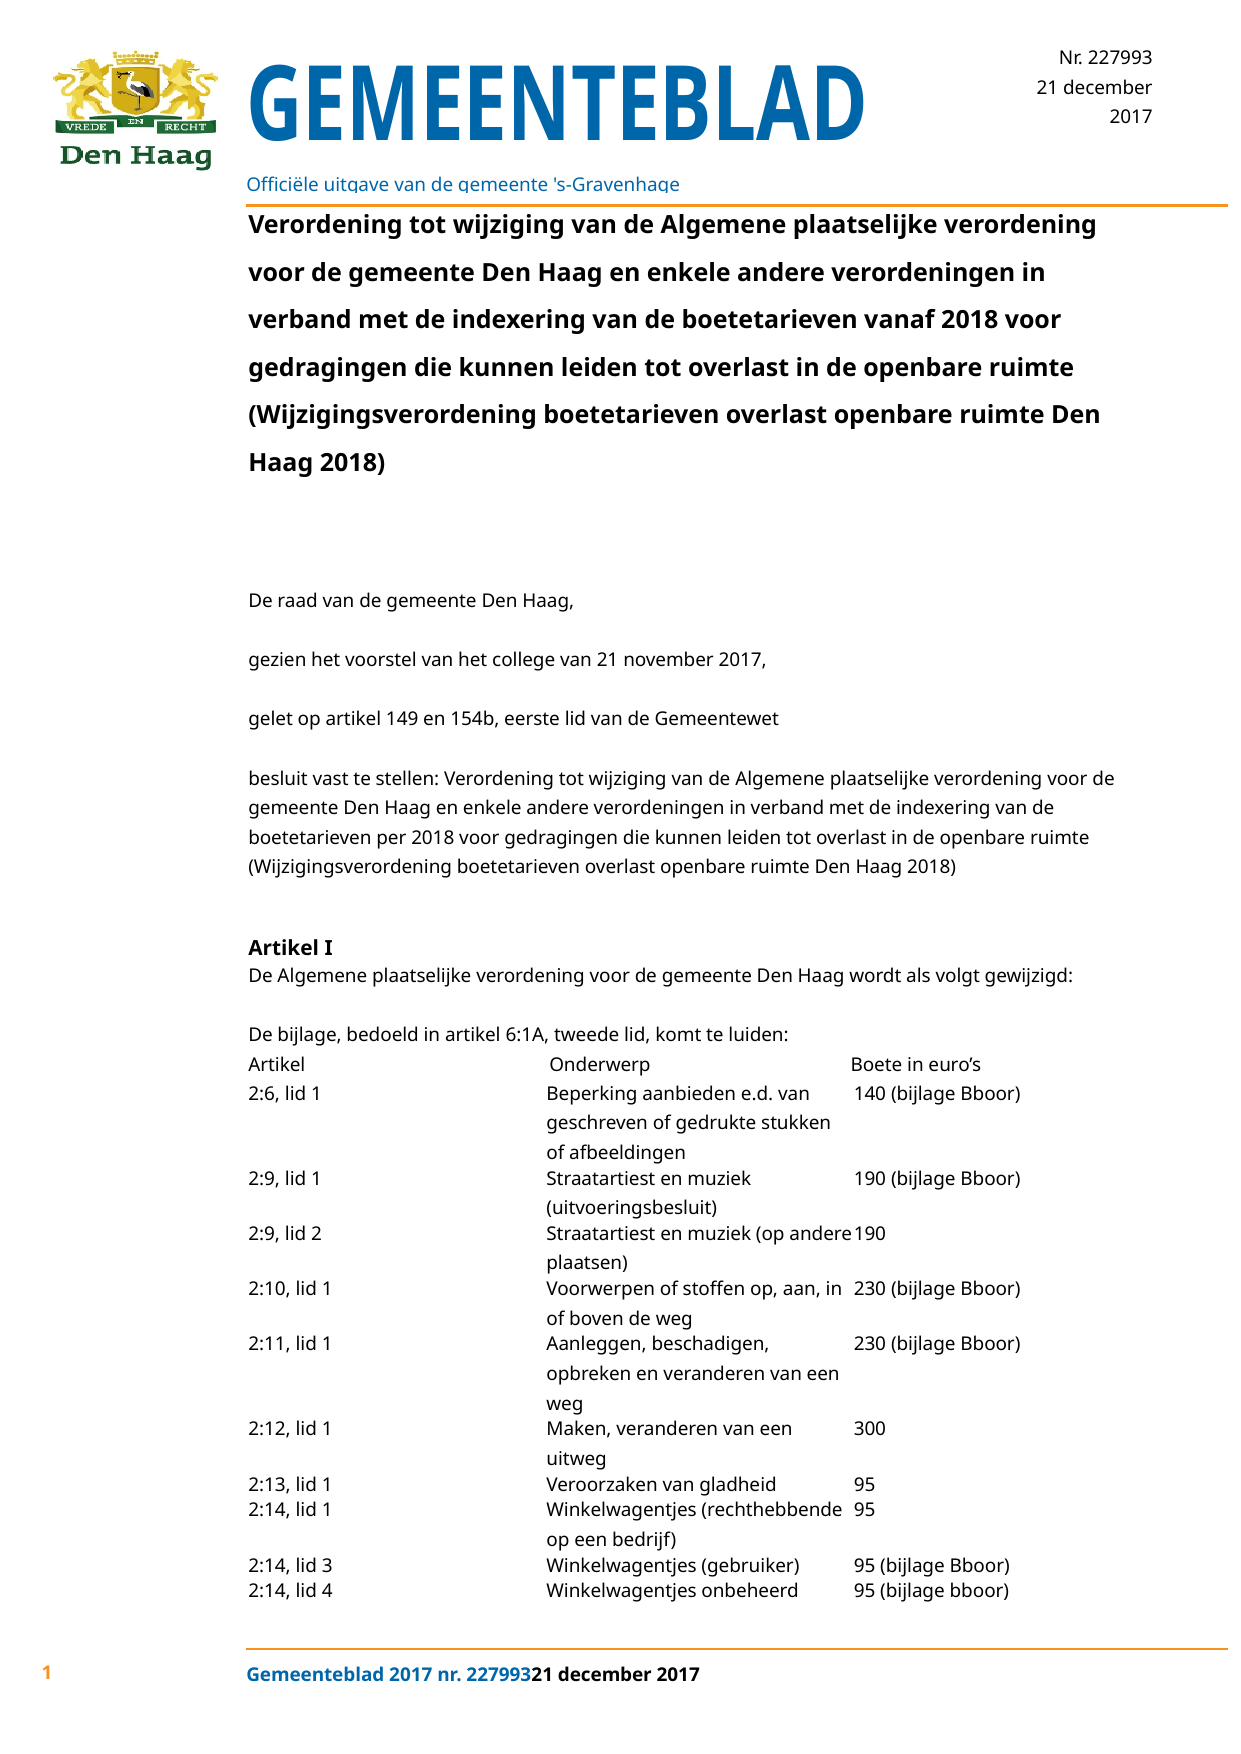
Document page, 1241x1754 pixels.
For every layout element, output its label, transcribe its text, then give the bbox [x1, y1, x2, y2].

picture [41, 47, 231, 172]
table_cell 2:14, lid 1 [248, 1497, 546, 1552]
table_cell 2:14, lid 3 [248, 1552, 546, 1578]
table_cell Winkelwagentjes (rechthebbende op een bedrijf) [546, 1497, 853, 1552]
table_header Beperking aanbieden e.d. van geschreven of gedrukte stukken of afbeeldingen [546, 1080, 853, 1165]
table_cell Straatartiest en muziek (uitvoeringsbesluit) [546, 1165, 853, 1220]
table_cell Voorwerpen of stoffen op, aan, in of boven de weg [546, 1275, 853, 1331]
table_cell 95 (bijlage Bboor) [854, 1552, 1152, 1578]
table_cell 95 [854, 1471, 1152, 1497]
table_cell 190 (bijlage Bboor) [854, 1165, 1152, 1220]
text De raad van de gemeente Den Haag, [248, 587, 1152, 613]
text gelet op artikel 149 en 154b, eerste lid van de Gemeentewet [248, 706, 1152, 731]
text besluit vast te stellen: Verordening tot wijziging van de Algemene plaatselijke verordening voor de gemeente Den Haag en enkele andere verordeningen in verband met de indexering van de boetetarieven per 2018 voor gedragingen die kunnen leiden tot overlast in de openbare ruimte (Wijzigingsverordening boetetarieven overlast openbare ruimte Den Haag 2018) [248, 765, 1152, 879]
text De bijlage, bedoeld in artikel 6:1A, tweede lid, komt te luiden: [248, 1021, 1152, 1047]
table_cell 230 (bijlage Bboor) [854, 1275, 1152, 1331]
table_cell 2:14, lid 4 [248, 1578, 546, 1603]
text Verordening tot wijziging van de Algemene plaatselijke verordening voor de gemeente Den Haag en enkele andere verordeningen in verband met de indexering van de boetetarieven vanaf 2018 voor gedragingen die kunnen leiden tot overlast in de openbare ruimte (Wijzigingsverordening boetetarieven overlast openbare ruimte Den Haag 2018) [248, 207, 1152, 479]
table_cell 2:13, lid 1 [248, 1471, 546, 1497]
table_header Boete in euro’s [850, 1051, 1152, 1076]
table_cell 95 (bijlage bboor) [854, 1578, 1152, 1603]
table_cell 95 [854, 1497, 1152, 1552]
table_cell 2:11, lid 1 [248, 1331, 546, 1416]
table_cell 190 [854, 1220, 1152, 1275]
table_cell Straatartiest en muziek (op andere plaatsen) [546, 1220, 853, 1275]
table_header Artikel [248, 1051, 549, 1076]
table_cell Veroorzaken van gladheid [546, 1471, 853, 1497]
text gezien het voorstel van het college van 21 november 2017, [248, 646, 1152, 672]
table_cell 230 (bijlage Bboor) [854, 1331, 1152, 1416]
table_cell Winkelwagentjes onbeheerd [546, 1578, 853, 1603]
table_header 140 (bijlage Bboor) [854, 1080, 1152, 1165]
text Artikel I [248, 933, 1152, 962]
table_cell 2:9, lid 2 [248, 1220, 546, 1275]
table_cell 300 [854, 1416, 1152, 1471]
table_cell 2:12, lid 1 [248, 1416, 546, 1471]
text De Algemene plaatselijke verordening voor de gemeente Den Haag wordt als volgt gewijzigd: [248, 962, 1152, 988]
table_cell Maken, veranderen van een uitweg [546, 1416, 853, 1471]
table_cell Aanleggen, beschadigen, opbreken en veranderen van een weg [546, 1331, 853, 1416]
table_cell 2:9, lid 1 [248, 1165, 546, 1220]
table_cell Winkelwagentjes (gebruiker) [546, 1552, 853, 1578]
table_header 2:6, lid 1 [248, 1080, 546, 1165]
table_cell 2:10, lid 1 [248, 1275, 546, 1331]
table_header Onderwerp [549, 1051, 850, 1076]
